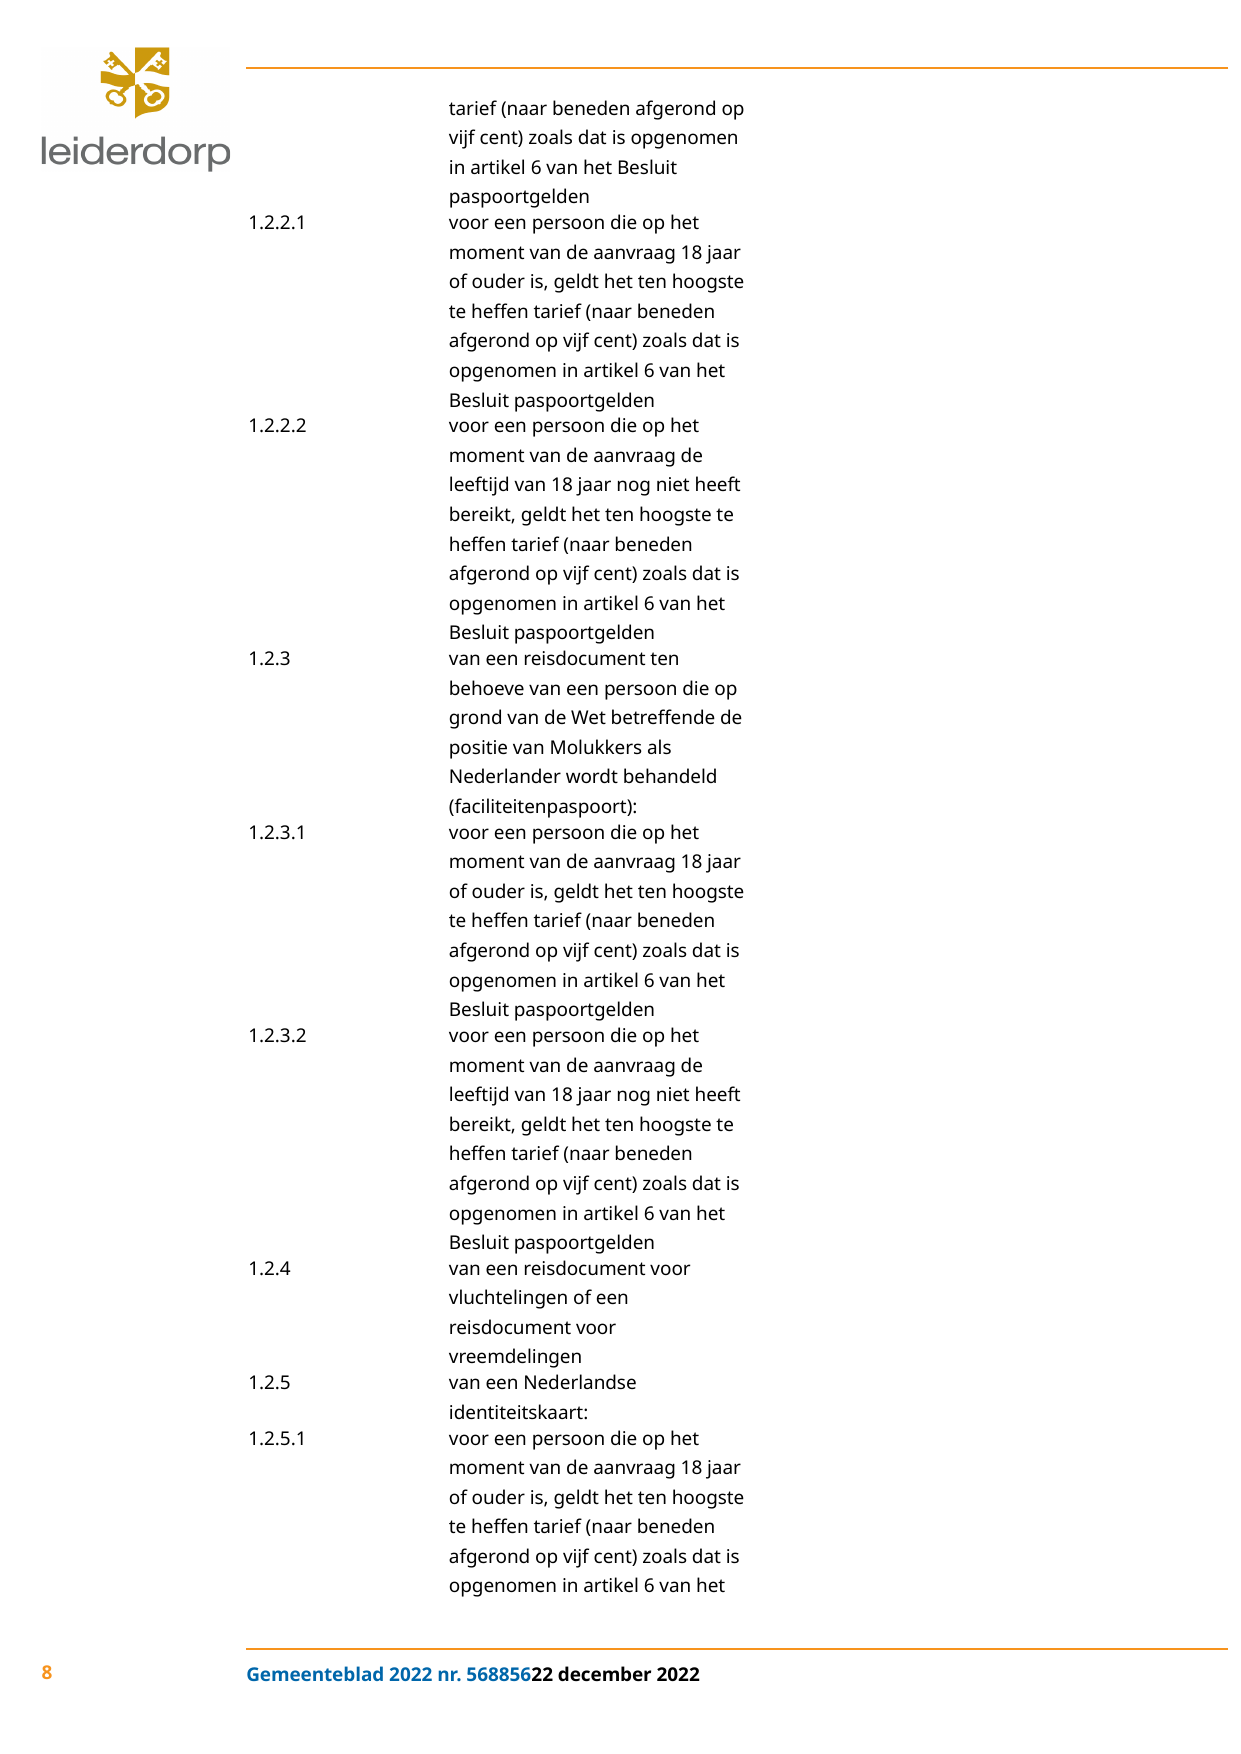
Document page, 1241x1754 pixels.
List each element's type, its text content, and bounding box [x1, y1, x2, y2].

table_cell tarief (naar beneden afgerond op vijf cent) zoals dat is opgenomen in artikel 6 van het Besluit paspoortgelden [449, 95, 750, 209]
table_cell voor een persoon die op het moment van de aanvraag de leeftijd van 18 jaar nog niet heeft bereikt, geldt het ten hoogste te heffen tarief (naar beneden afgerond op vijf cent) zoals dat is opgenomen in artikel 6 van het Besluit paspoortgelden [449, 413, 750, 645]
table_cell 1.2.4 [248, 1255, 449, 1369]
table_cell voor een persoon die op het moment van de aanvraag 18 jaar of ouder is, geldt het ten hoogste te heffen tarief (naar beneden afgerond op vijf cent) zoals dat is opgenomen in artikel 6 van het Besluit paspoortgelden [449, 819, 750, 1022]
table_cell voor een persoon die op het moment van de aanvraag de leeftijd van 18 jaar nog niet heeft bereikt, geldt het ten hoogste te heffen tarief (naar beneden afgerond op vijf cent) zoals dat is opgenomen in artikel 6 van het Besluit paspoortgelden [449, 1022, 750, 1255]
table_cell [951, 1370, 1152, 1425]
table_cell voor een persoon die op het moment van de aanvraag 18 jaar of ouder is, geldt het ten hoogste te heffen tarief (naar beneden afgerond op vijf cent) zoals dat is opgenomen in artikel 6 van het Besluit paspoortgelden [449, 209, 750, 412]
table_cell [750, 1425, 951, 1598]
table_cell 1.2.3.2 [248, 1022, 449, 1255]
table_cell [951, 1255, 1152, 1369]
table_cell [951, 209, 1152, 412]
table_cell [750, 1022, 951, 1255]
table_cell van een Nederlandse identiteitskaart: [449, 1370, 750, 1425]
table_cell van een reisdocument ten behoeve van een persoon die op grond van de Wet betreffende de positie van Molukkers als Nederlander wordt behandeld (faciliteitenpaspoort): [449, 645, 750, 819]
table_cell 1.2.5 [248, 1370, 449, 1425]
table_cell [951, 1022, 1152, 1255]
table_cell 1.2.2.2 [248, 413, 449, 645]
table_cell voor een persoon die op het moment van de aanvraag 18 jaar of ouder is, geldt het ten hoogste te heffen tarief (naar beneden afgerond op vijf cent) zoals dat is opgenomen in artikel 6 van het [449, 1425, 750, 1598]
table_cell [951, 645, 1152, 819]
table_cell 1.2.5.1 [248, 1425, 449, 1598]
table_cell [750, 819, 951, 1022]
table_cell 1.2.3.1 [248, 819, 449, 1022]
table_cell [750, 209, 951, 412]
table_cell [750, 413, 951, 645]
picture [41, 47, 231, 172]
table_cell [750, 1255, 951, 1369]
table_cell [750, 1370, 951, 1425]
table_cell 1.2.3 [248, 645, 449, 819]
table_cell [951, 1425, 1152, 1598]
table_cell [951, 819, 1152, 1022]
table_cell 1.2.2.1 [248, 209, 449, 412]
table_cell [248, 95, 449, 209]
table_cell [951, 413, 1152, 645]
table_cell [750, 645, 951, 819]
table_cell van een reisdocument voor vluchtelingen of een reisdocument voor vreemdelingen [449, 1255, 750, 1369]
table_cell [951, 95, 1152, 209]
table_cell [750, 95, 951, 209]
